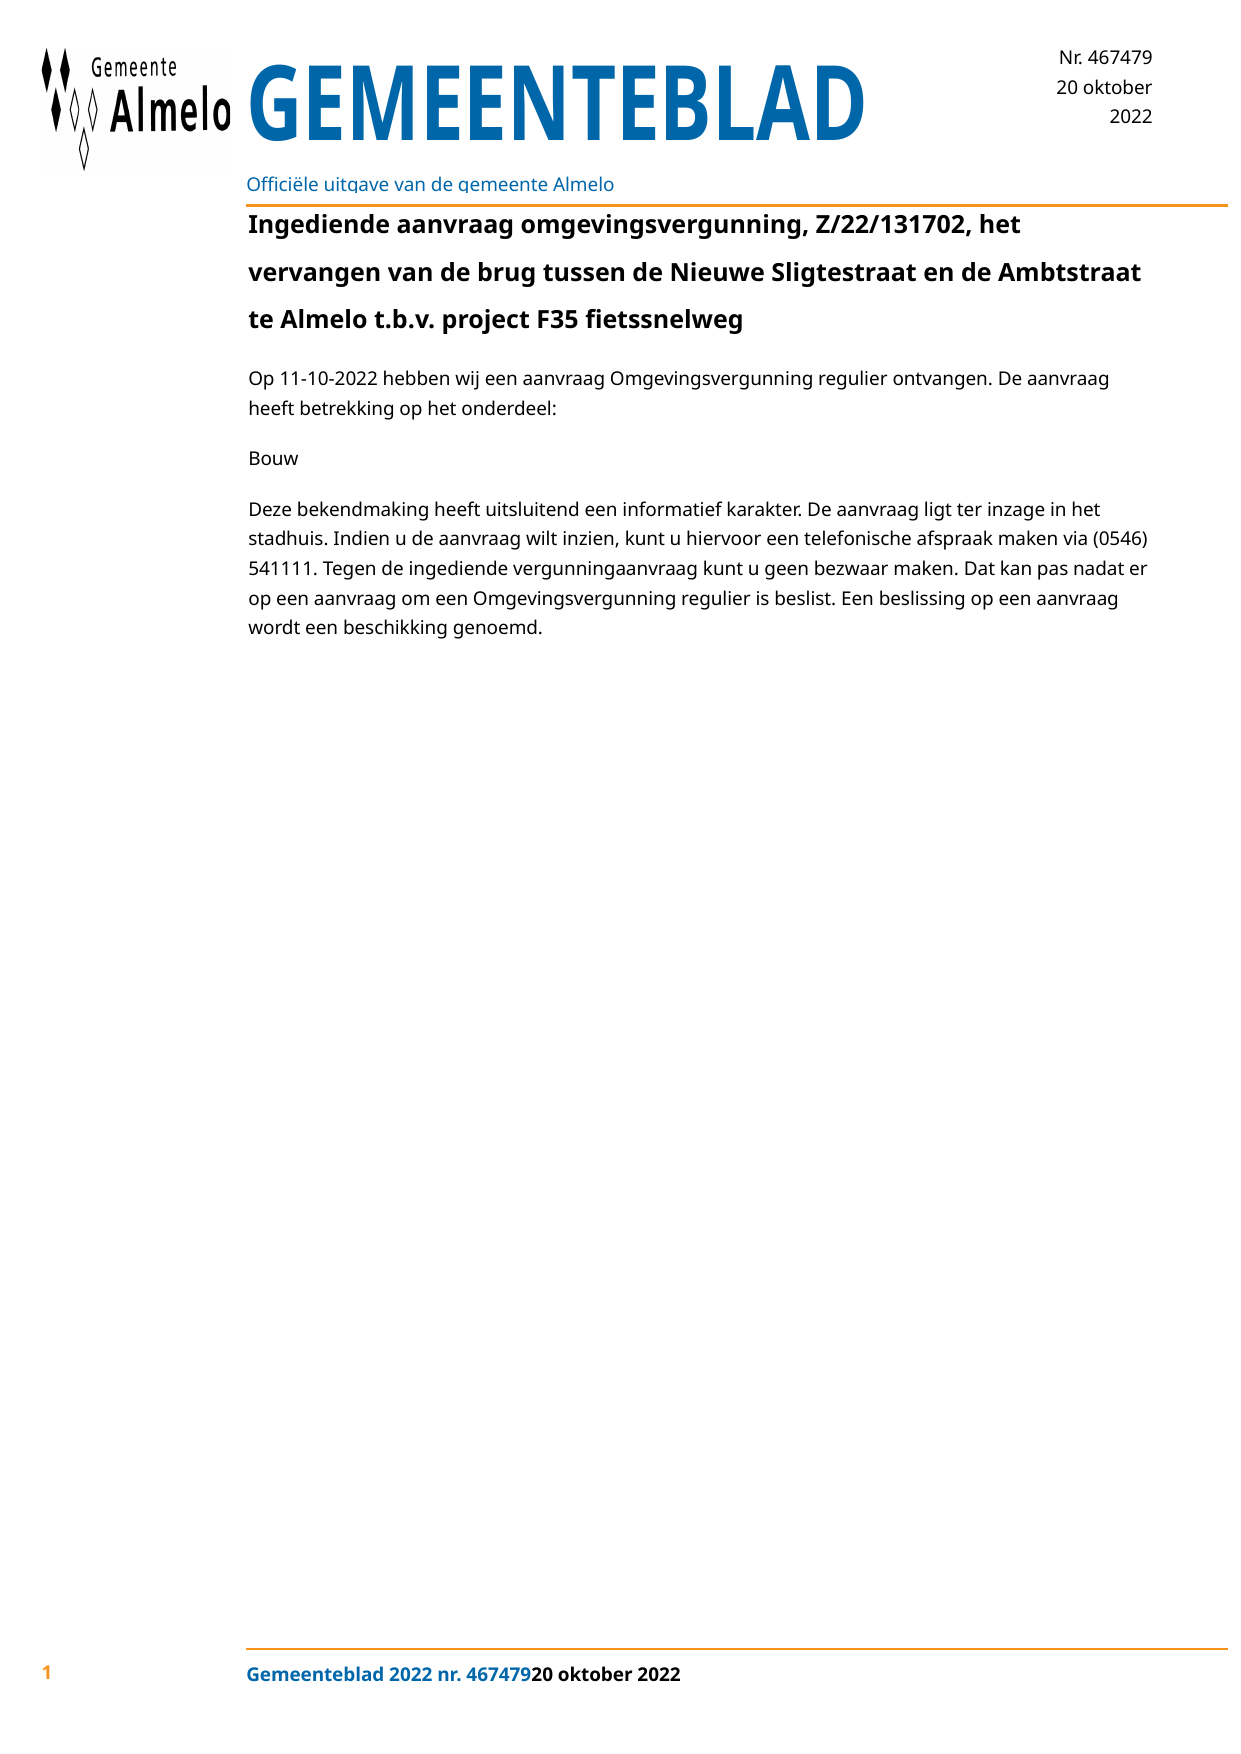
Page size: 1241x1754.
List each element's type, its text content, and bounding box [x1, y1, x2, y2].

text Ingediende aanvraag omgevingsvergunning, Z/22/131702, het vervangen van de brug tussen de Nieuwe Sligtestraat en de Ambtstraat te Almelo t.b.v. project F35 fietssnelweg [248, 207, 1152, 336]
picture [41, 47, 231, 172]
text Bouw [248, 446, 1152, 471]
text Deze bekendmaking heeft uitsluitend een informatief karakter. De aanvraag ligt ter inzage in het stadhuis. Indien u de aanvraag wilt inzien, kunt u hiervoor een telefonische afspraak maken via (0546) 541111. Tegen de ingediende vergunningaanvraag kunt u geen bezwaar maken. Dat kan pas nadat er op een aanvraag om een Omgevingsvergunning regulier is beslist. Een beslissing op een aanvraag wordt een beschikking genoemd. [248, 496, 1152, 640]
text Op 11-10-2022 hebben wij een aanvraag Omgevingsvergunning regulier ontvangen. De aanvraag heeft betrekking op het onderdeel: [248, 366, 1152, 421]
